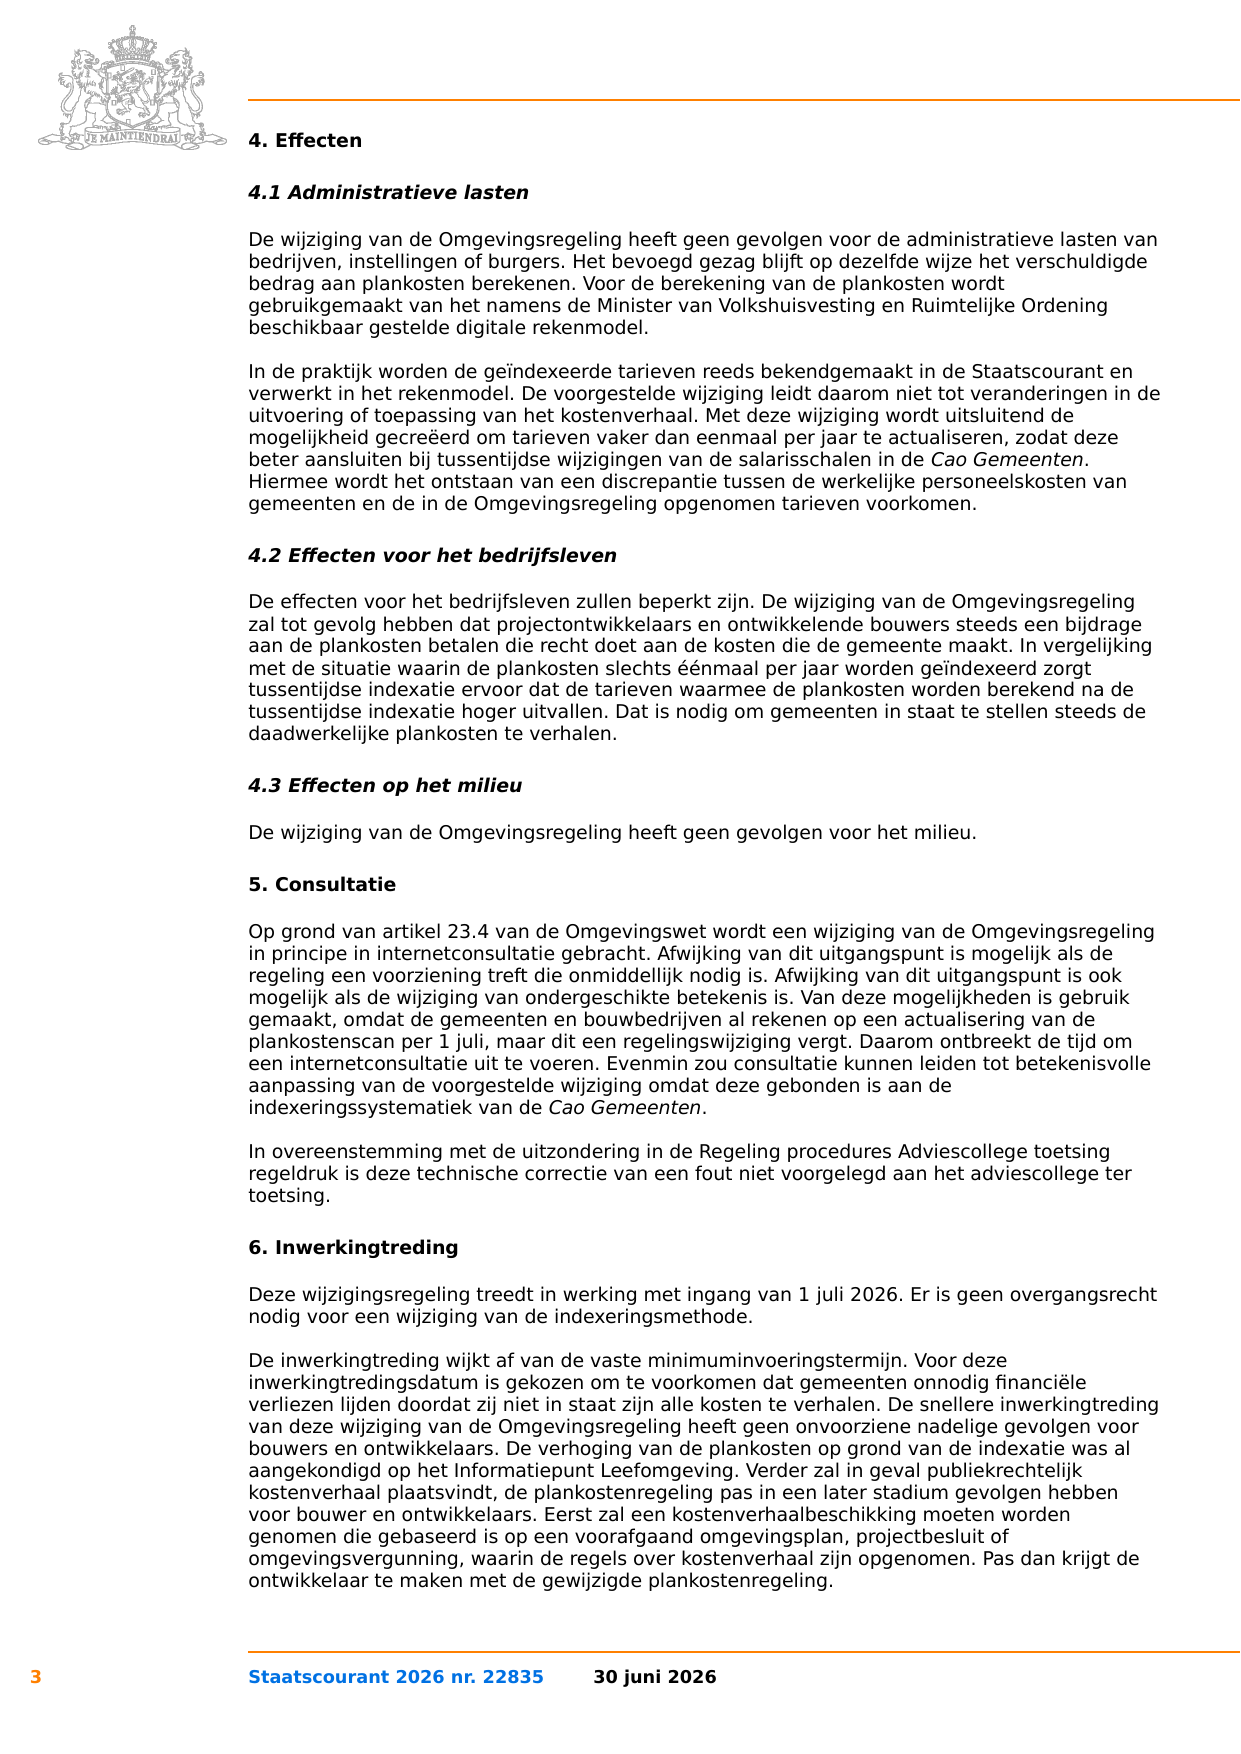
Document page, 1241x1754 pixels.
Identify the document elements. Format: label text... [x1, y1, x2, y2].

picture [38, 25, 227, 150]
subtitle 4.1 Administratieve lasten [248, 182, 1163, 204]
subtitle 5. Consultatie [248, 874, 1163, 896]
text In overeenstemming met de uitzondering in de Regeling procedures Adviescollege toetsing regeldruk is deze technische correctie van een fout niet voorgelegd aan het adviescollege ter toetsing. [248, 1141, 1163, 1207]
subtitle 4. Effecten [248, 130, 1163, 152]
text De wijziging van de Omgevingsregeling heeft geen gevolgen voor het milieu. [248, 822, 1163, 844]
text De effecten voor het bedrijfsleven zullen beperkt zijn. De wijziging van de Omgevingsregeling zal tot gevolg hebben dat projectontwikkelaars en ontwikkelende bouwers steeds een bijdrage aan de plankosten betalen die recht doet aan de kosten die de gemeente maakt. In vergelijking met de situatie waarin de plankosten slechts éénmaal per jaar worden geïndexeerd zorgt tussentijdse indexatie ervoor dat de tarieven waarmee de plankosten worden berekend na de tussentijdse indexatie hoger uitvallen. Dat is nodig om gemeenten in staat te stellen steeds de daadwerkelijke plankosten te verhalen. [248, 591, 1163, 745]
text Deze wijzigingsregeling treedt in werking met ingang van 1 juli 2026. Er is geen overgangsrecht nodig voor een wijziging van de indexeringsmethode. [248, 1284, 1163, 1328]
text De inwerkingtreding wijkt af van de vaste minimuminvoeringstermijn. Voor deze inwerkingtredingsdatum is gekozen om te voorkomen dat gemeenten onnodig financiële verliezen lijden doordat zij niet in staat zijn alle kosten te verhalen. De snellere inwerkingtreding van deze wijziging van de Omgevingsregeling heeft geen onvoorziene nadelige gevolgen voor bouwers en ontwikkelaars. De verhoging van de plankosten op grond van de indexatie was al aangekondigd op het Informatiepunt Leefomgeving. Verder zal in geval publiekrechtelijk kostenverhaal plaatsvindt, de plankostenregeling pas in een later stadium gevolgen hebben voor bouwer en ontwikkelaars. Eerst zal een kostenverhaalbeschikking moeten worden genomen die gebaseerd is op een voorafgaand omgevingsplan, projectbesluit of omgevingsvergunning, waarin de regels over kostenverhaal zijn opgenomen. Pas dan krijgt de ontwikkelaar te maken met de gewijzigde plankostenregeling. [248, 1350, 1163, 1591]
text Op grond van artikel 23.4 van de Omgevingswet wordt een wijziging van de Omgevingsregeling in principe in internetconsultatie gebracht. Afwijking van dit uitgangspunt is mogelijk als de regeling een voorziening treft die onmiddellijk nodig is. Afwijking van dit uitgangspunt is ook mogelijk als de wijziging van ondergeschikte betekenis is. Van deze mogelijkheden is gebruik gemaakt, omdat de gemeenten en bouwbedrijven al rekenen op een actualisering van de plankostenscan per 1 juli, maar dit een regelingswijziging vergt. Daarom ontbreekt de tijd om een internetconsultatie uit te voeren. Evenmin zou consultatie kunnen leiden tot betekenisvolle aanpassing van de voorgestelde wijziging omdat deze gebonden is aan de indexeringssystematiek van de Cao Gemeenten. [248, 921, 1163, 1119]
text In de praktijk worden de geïndexeerde tarieven reeds bekendgemaakt in de Staatscourant en verwerkt in het rekenmodel. De voorgestelde wijziging leidt daarom niet tot veranderingen in de uitvoering of toepassing van het kostenverhaal. Met deze wijziging wordt uitsluitend de mogelijkheid gecreëerd om tarieven vaker dan eenmaal per jaar te actualiseren, zodat deze beter aansluiten bij tussentijdse wijzigingen van de salarisschalen in de Cao Gemeenten. Hiermee wordt het ontstaan van een discrepantie tussen de werkelijke personeelskosten van gemeenten en de in de Omgevingsregeling opgenomen tarieven voorkomen. [248, 361, 1163, 514]
text De wijziging van de Omgevingsregeling heeft geen gevolgen voor de administratieve lasten van bedrijven, instellingen of burgers. Het bevoegd gezag blijft op dezelfde wijze het verschuldigde bedrag aan plankosten berekenen. Voor de berekening van de plankosten wordt gebruikgemaakt van het namens de Minister van Volkshuisvesting en Ruimtelijke Ordening beschikbaar gestelde digitale rekenmodel. [248, 229, 1163, 339]
subtitle 4.2 Effecten voor het bedrijfsleven [248, 544, 1163, 566]
subtitle 4.3 Effecten op het milieu [248, 775, 1163, 797]
subtitle 6. Inwerkingtreding [248, 1237, 1163, 1259]
